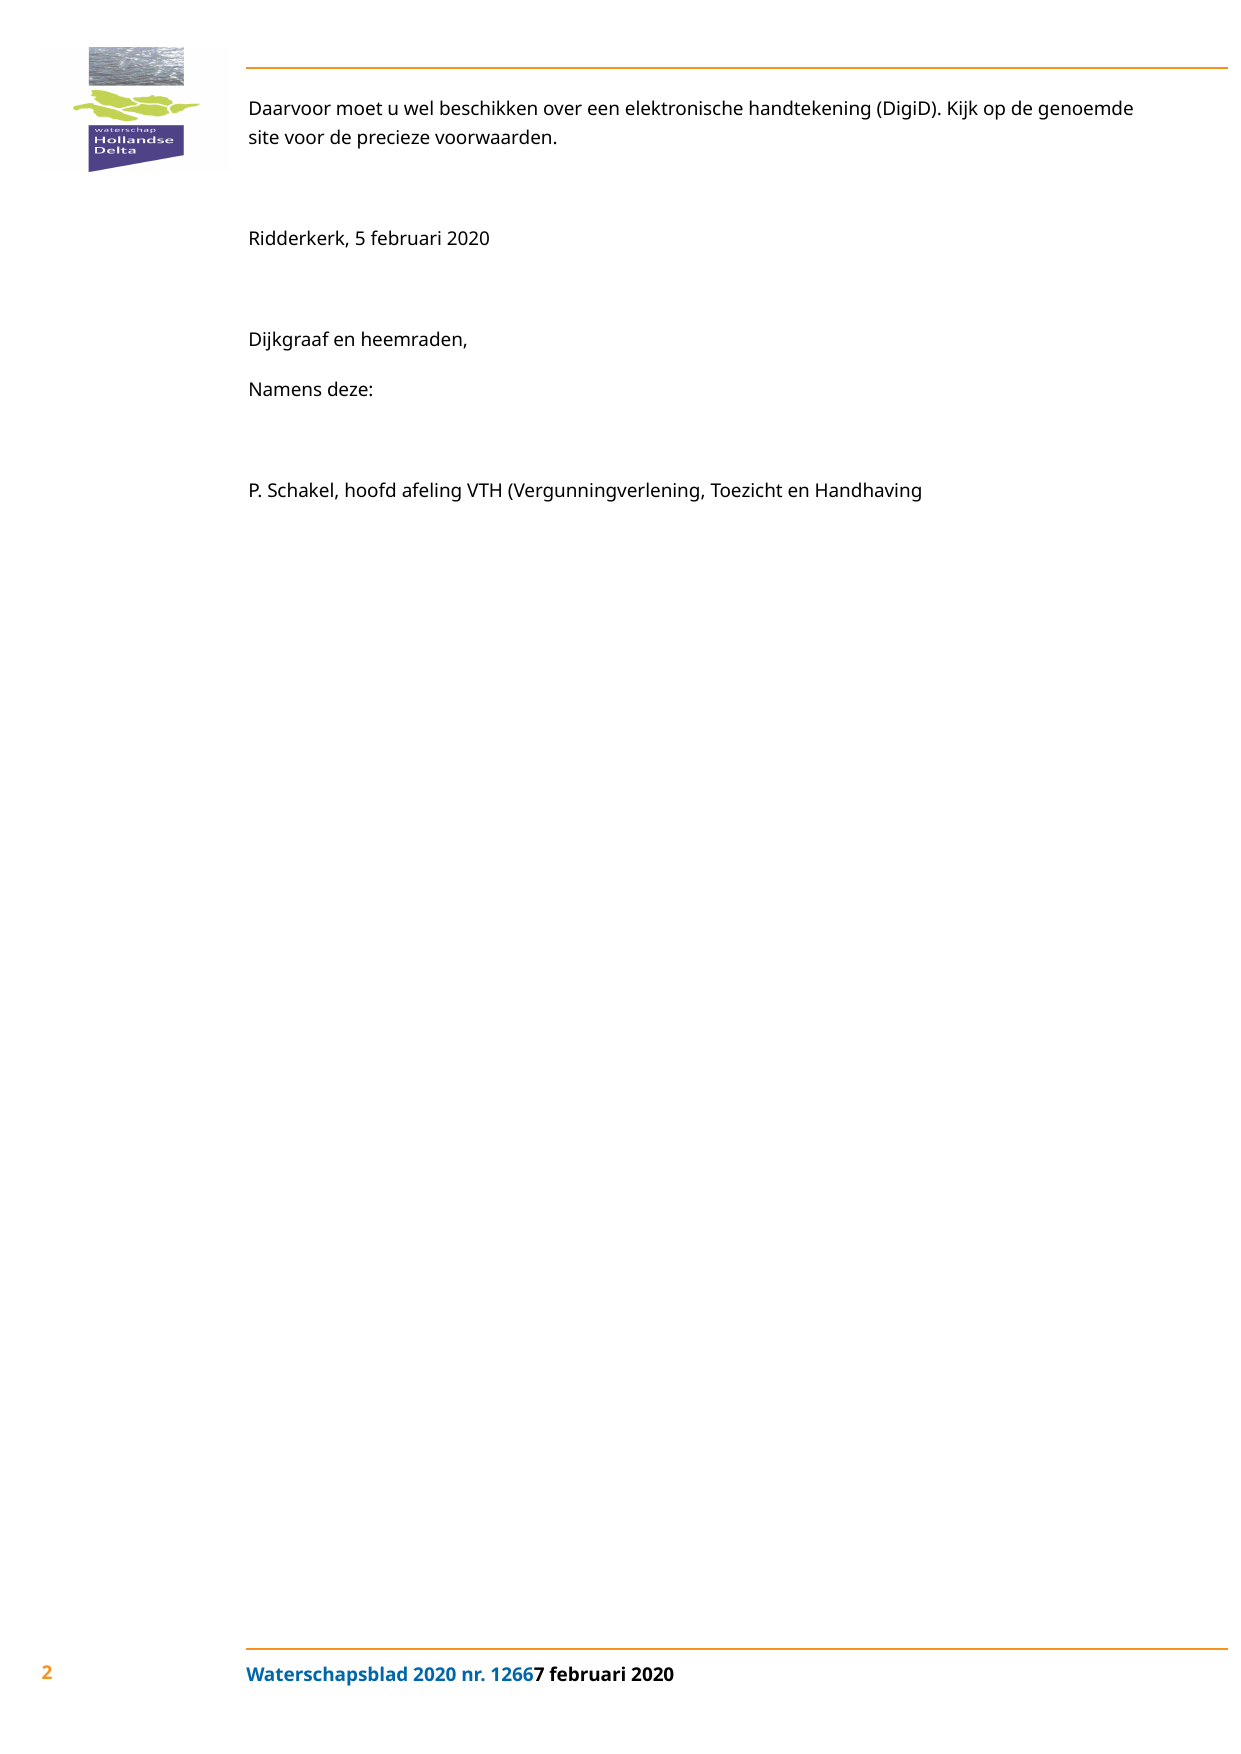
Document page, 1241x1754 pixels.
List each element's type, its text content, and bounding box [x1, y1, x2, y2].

picture [41, 47, 231, 172]
text Namens deze: [248, 376, 1152, 402]
text Dijkgraaf en heemraden, [248, 326, 1152, 352]
text Ridderkerk, 5 februari 2020 [248, 225, 1152, 251]
text P. Schakel, hoofd afeling VTH (Vergunningverlening, Toezicht en Handhaving [248, 477, 1152, 503]
text Daarvoor moet u wel beschikken over een elektronische handtekening (DigiD). Kijk op de genoemde site voor de precieze voorwaarden. [248, 95, 1152, 150]
